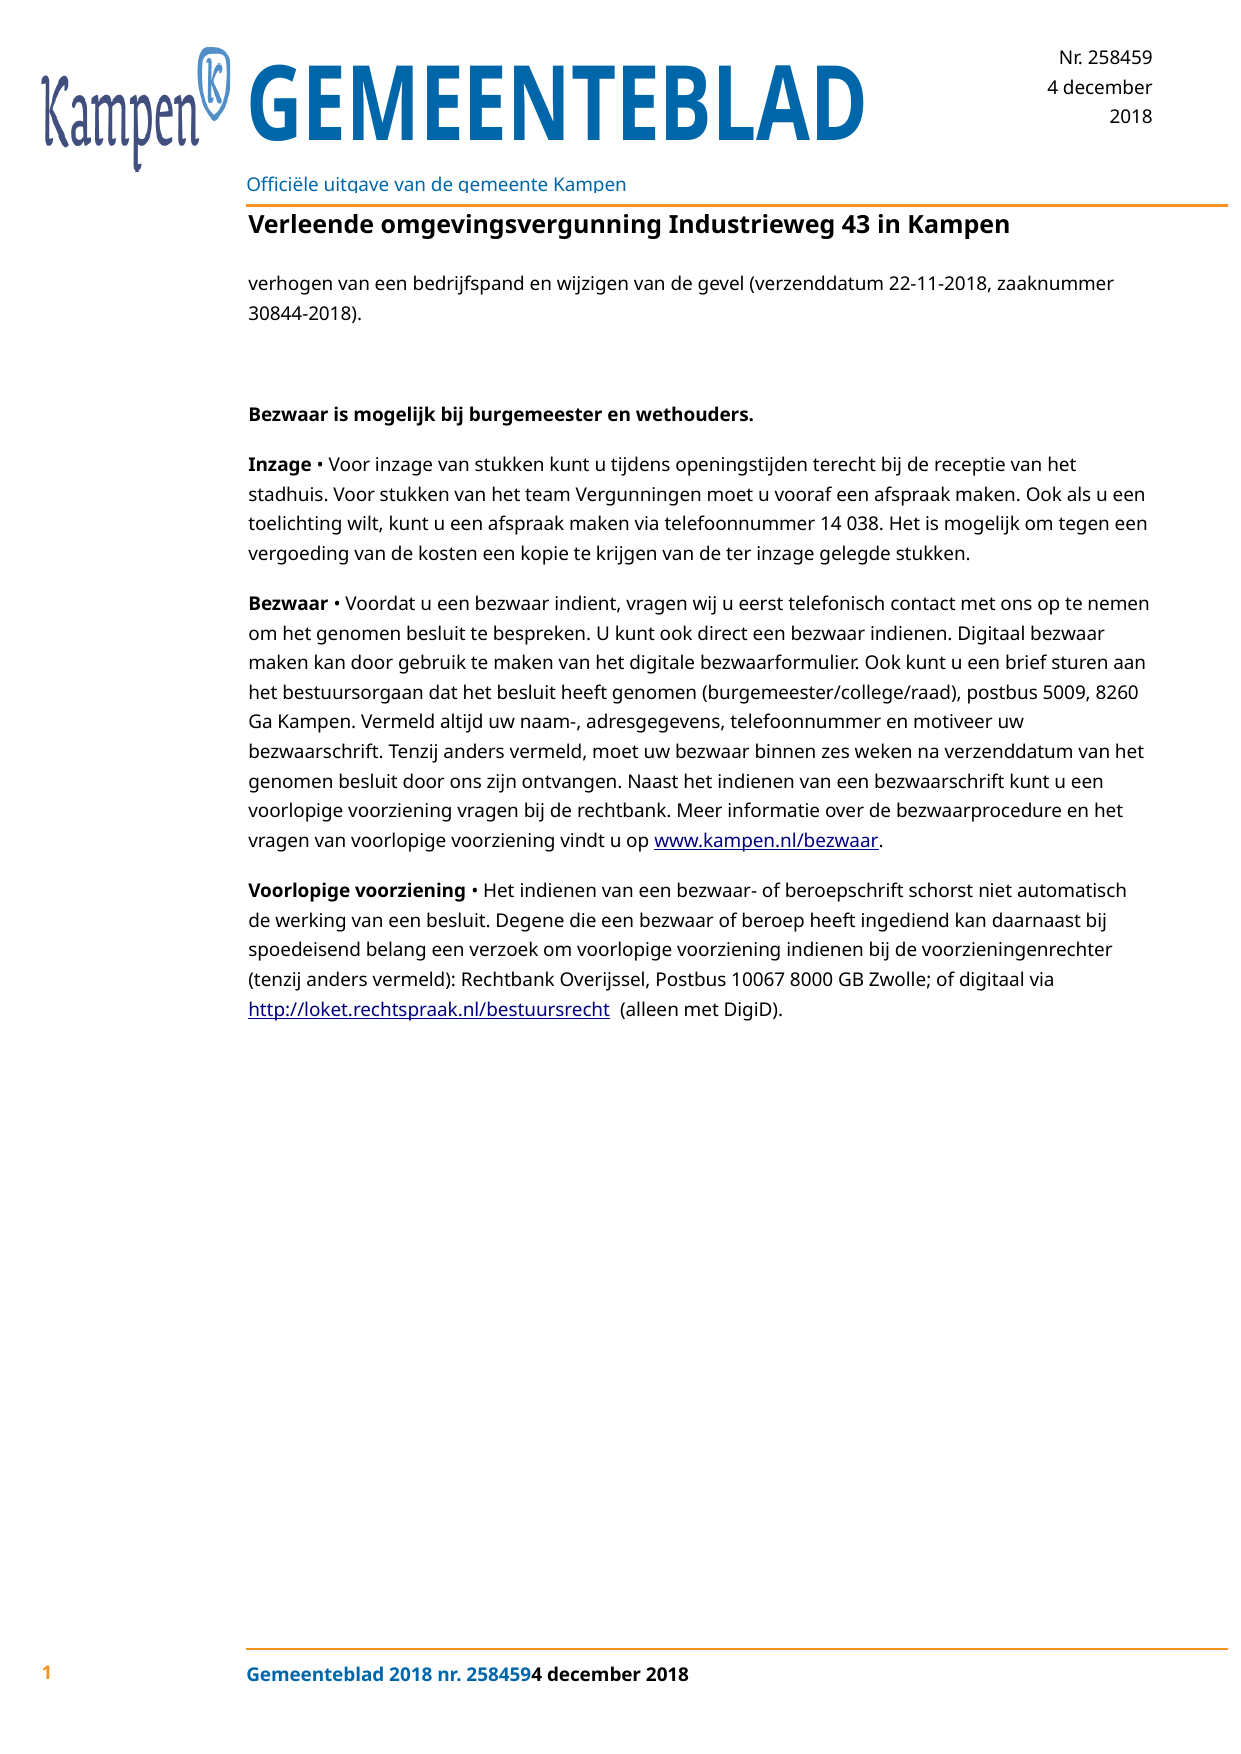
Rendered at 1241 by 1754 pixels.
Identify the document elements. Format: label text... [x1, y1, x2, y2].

text verhogen van een bedrijfspand en wijzigen van de gevel (verzenddatum 22-11-2018, zaaknummer 30844-2018). [248, 270, 1152, 326]
text Voorlopige voorziening • Het indienen van een bezwaar- of beroepschrift schorst niet automatisch de werking van een besluit. Degene die een bezwaar of beroep heeft ingediend kan daarnaast bij spoedeisend belang een verzoek om voorlopige voorziening indienen bij de voorzieningenrechter (tenzij anders vermeld): Rechtbank Overijssel, Postbus 10067 8000 GB Zwolle; of digitaal via http://loket.rechtspraak.nl/bestuursrecht (alleen met DigiD). [248, 877, 1152, 1021]
text Bezwaar • Voordat u een bezwaar indient, vragen wij u eerst telefonisch contact met ons op te nemen om het genomen besluit te bespreken. U kunt ook direct een bezwaar indienen. Digitaal bezwaar maken kan door gebruik te maken van het digitale bezwaarformulier. Ook kunt u een brief sturen aan het bestuursorgaan dat het besluit heeft genomen (burgemeester/college/raad), postbus 5009, 8260 Ga Kampen. Vermeld altijd uw naam-, adresgegevens, telefoonnummer en motiveer uw bezwaarschrift. Tenzij anders vermeld, moet uw bezwaar binnen zes weken na verzenddatum van het genomen besluit door ons zijn ontvangen. Naast het indienen van een bezwaarschrift kunt u een voorlopige voorziening vragen bij de rechtbank. Meer informatie over de bezwaarprocedure en het vragen van voorlopige voorziening vindt u op www.kampen.nl/bezwaar. [248, 590, 1152, 853]
picture [41, 47, 231, 172]
text Bezwaar is mogelijk bij burgemeester en wethouders. [248, 401, 1152, 426]
text Inzage • Voor inzage van stukken kunt u tijdens openingstijden terecht bij de receptie van het stadhuis. Voor stukken van het team Vergunningen moet u vooraf een afspraak maken. Ook als u een toelichting wilt, kunt u een afspraak maken via telefoonnummer 14 038. Het is mogelijk om tegen een vergoeding van de kosten een kopie te krijgen van de ter inzage gelegde stukken. [248, 451, 1152, 566]
text Verleende omgevingsvergunning Industrieweg 43 in Kampen [248, 207, 1152, 241]
